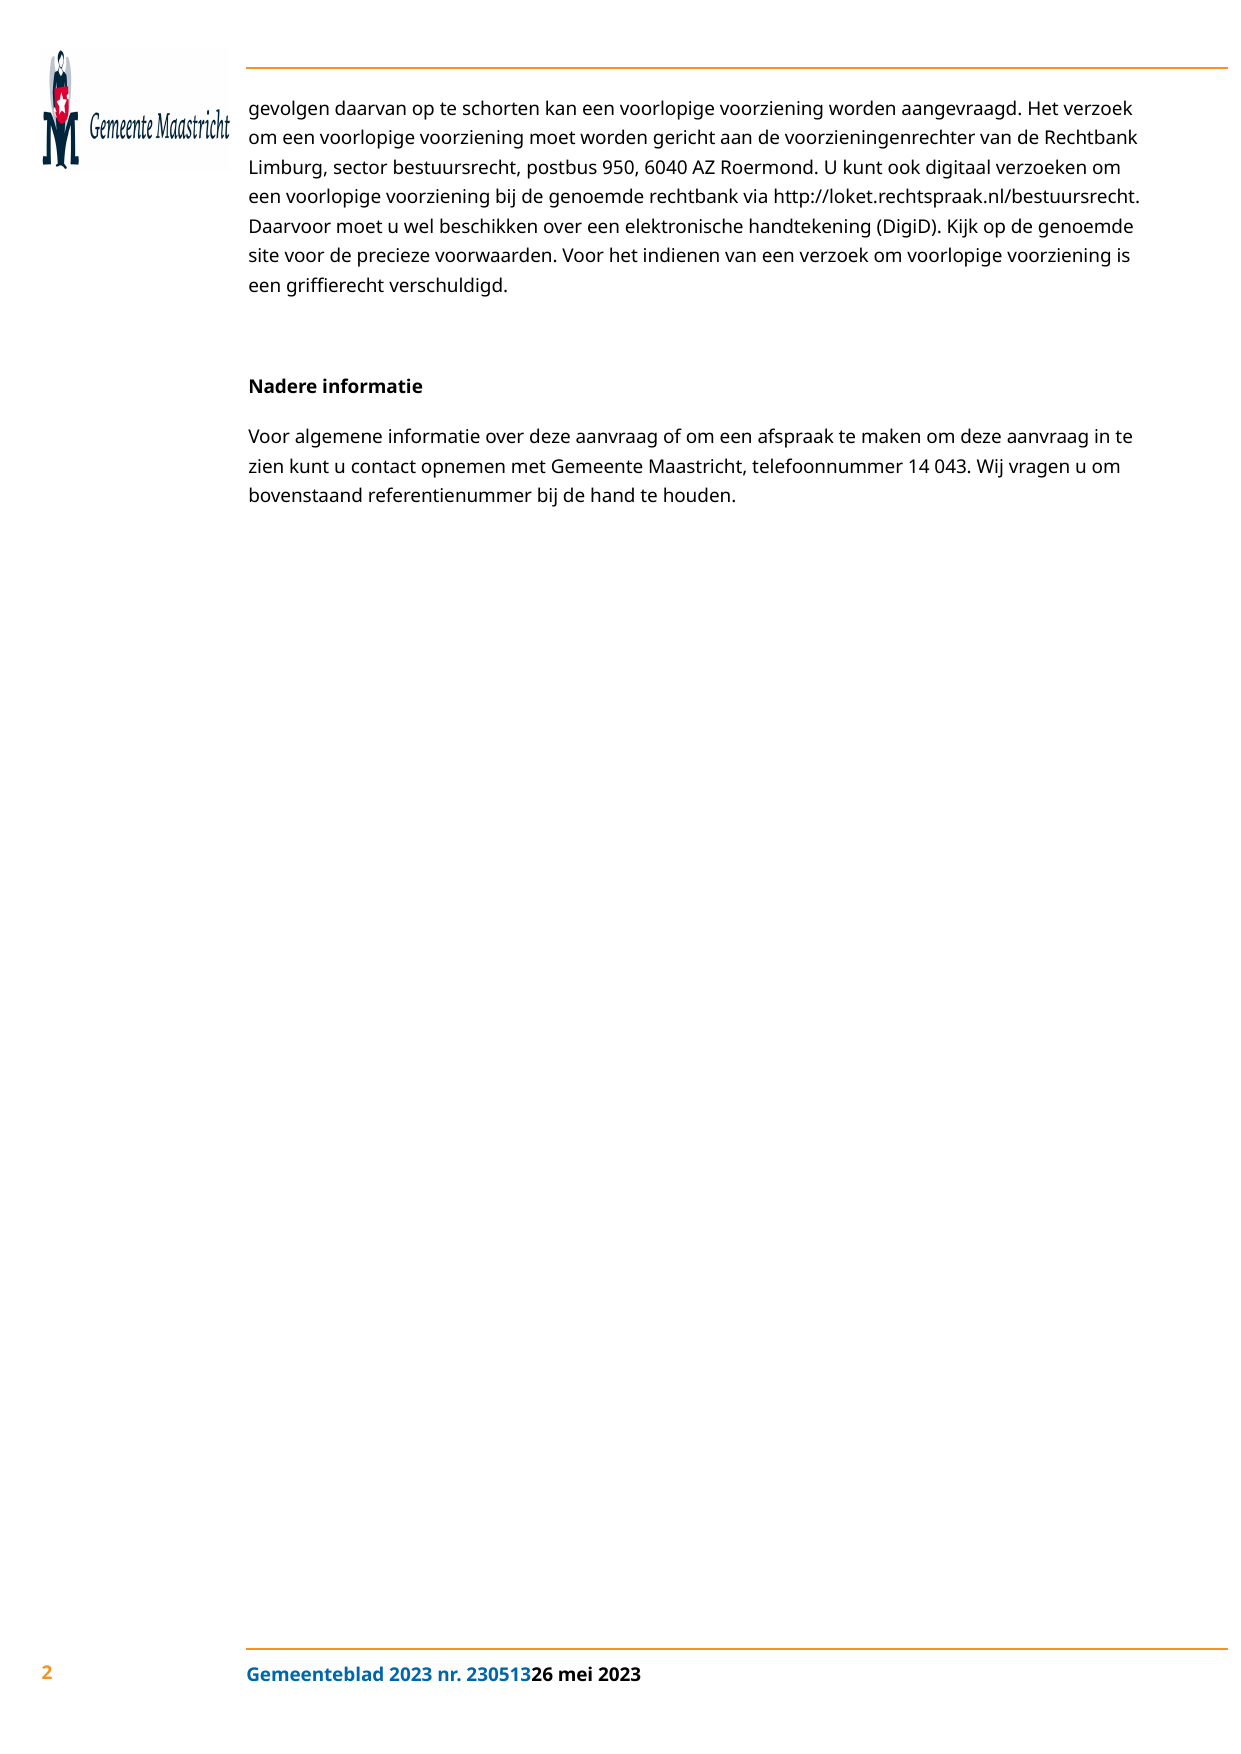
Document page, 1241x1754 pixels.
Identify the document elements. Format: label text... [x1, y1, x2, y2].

text gevolgen daarvan op te schorten kan een voorlopige voorziening worden aangevraagd. Het verzoek om een voorlopige voorziening moet worden gericht aan de voorzieningenrechter van de Rechtbank Limburg, sector bestuursrecht, postbus 950, 6040 AZ Roermond. U kunt ook digitaal verzoeken om een voorlopige voorziening bij de genoemde rechtbank via http://loket.rechtspraak.nl/bestuursrecht. Daarvoor moet u wel beschikken over een elektronische handtekening (DigiD). Kijk op de genoemde site voor de precieze voorwaarden. Voor het indienen van een verzoek om voorlopige voorziening is een griffierecht verschuldigd. [248, 95, 1152, 298]
text Nadere informatie [248, 373, 1152, 399]
picture [41, 47, 231, 172]
text Voor algemene informatie over deze aanvraag of om een afspraak te maken om deze aanvraag in te zien kunt u contact opnemen met Gemeente Maastricht, telefoonnummer 14 043. Wij vragen u om bovenstaand referentienummer bij de hand te houden. [248, 423, 1152, 508]
